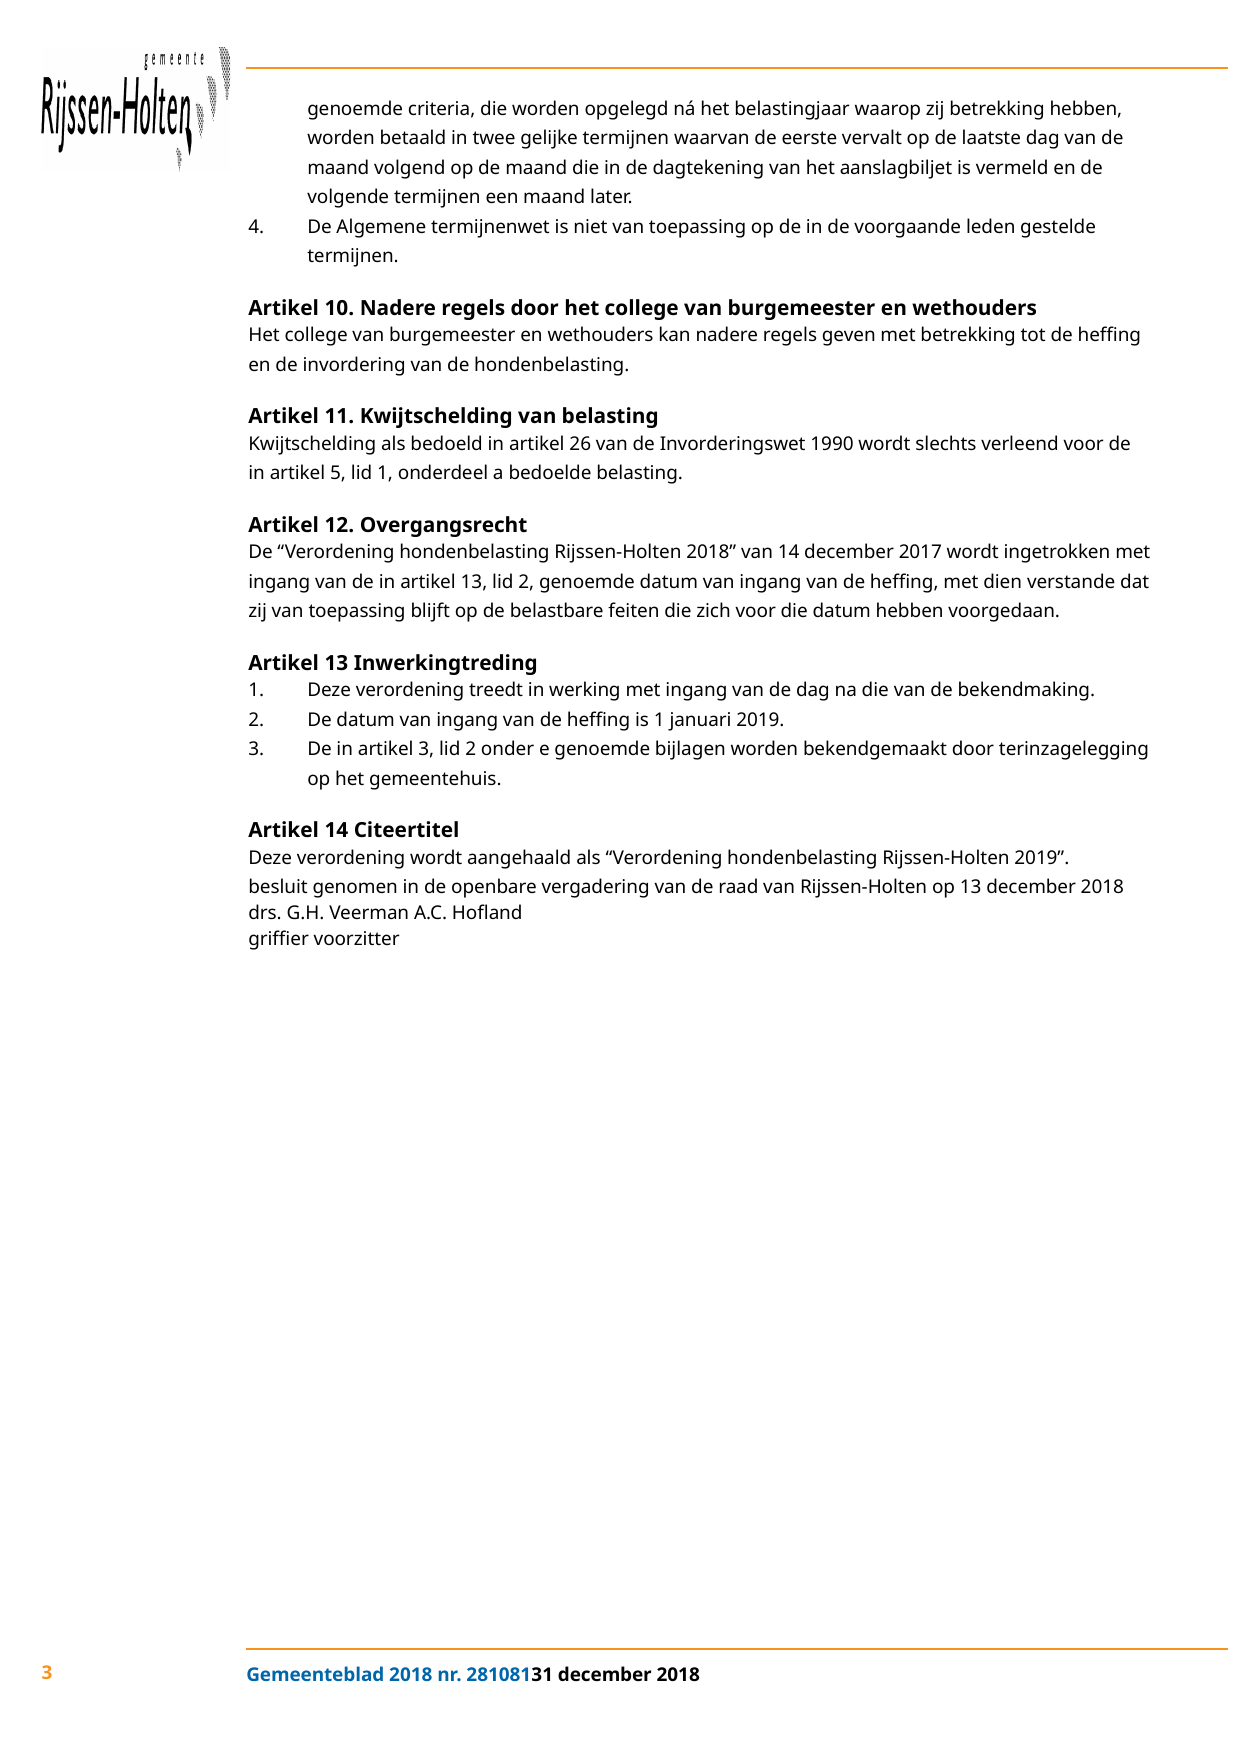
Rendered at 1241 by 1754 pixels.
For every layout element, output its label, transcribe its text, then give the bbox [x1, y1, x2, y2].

text drs. G.H. Veerman A.C. Hofland [248, 899, 1152, 925]
text Artikel 13 Inwerkingtreding [248, 648, 1152, 676]
list Deze verordening treedt in werking met ingang van de dag na die van de bekendmaking. [248, 676, 1152, 702]
list De Algemene termijnenwet is niet van toepassing op de in de voorgaande leden gestelde termijnen. [248, 213, 1152, 268]
list genoemde criteria, die worden opgelegd ná het belastingjaar waarop zij betrekking hebben, worden betaald in twee gelijke termijnen waarvan de eerste vervalt op de laatste dag van de maand volgend op de maand die in de dagtekening van het aanslagbiljet is vermeld en de volgende termijnen een maand later. [248, 95, 1152, 209]
list De datum van ingang van de heffing is 1 januari 2019. [248, 706, 1152, 732]
text griffier voorzitter [248, 925, 1152, 951]
text Kwijtschelding als bedoeld in artikel 26 van de Invorderingswet 1990 wordt slechts verleend voor de in artikel 5, lid 1, onderdeel a bedoelde belasting. [248, 430, 1152, 485]
text Deze verordening wordt aangehaald als “Verordening hondenbelasting Rijssen-Holten 2019”. [248, 844, 1152, 870]
text Het college van burgemeester en wethouders kan nadere regels geven met betrekking tot de heffing en de invordering van de hondenbelasting. [248, 322, 1152, 377]
text Artikel 12. Overgangsrecht [248, 510, 1152, 538]
list De in artikel 3, lid 2 onder e genoemde bijlagen worden bekendgemaakt door terinzagelegging op het gemeentehuis. [248, 736, 1152, 791]
text Artikel 10. Nadere regels door het college van burgemeester en wethouders [248, 293, 1152, 322]
text Artikel 11. Kwijtschelding van belasting [248, 402, 1152, 430]
text De “Verordening hondenbelasting Rijssen-Holten 2018” van 14 december 2017 wordt ingetrokken met ingang van de in artikel 13, lid 2, genoemde datum van ingang van de heffing, met dien verstande dat zij van toepassing blijft op de belastbare feiten die zich voor die datum hebben voorgedaan. [248, 538, 1152, 623]
text besluit genomen in de openbare vergadering van de raad van Rijssen-Holten op 13 december 2018 [248, 874, 1152, 899]
picture [41, 47, 231, 172]
text Artikel 14 Citeertitel [248, 816, 1152, 844]
